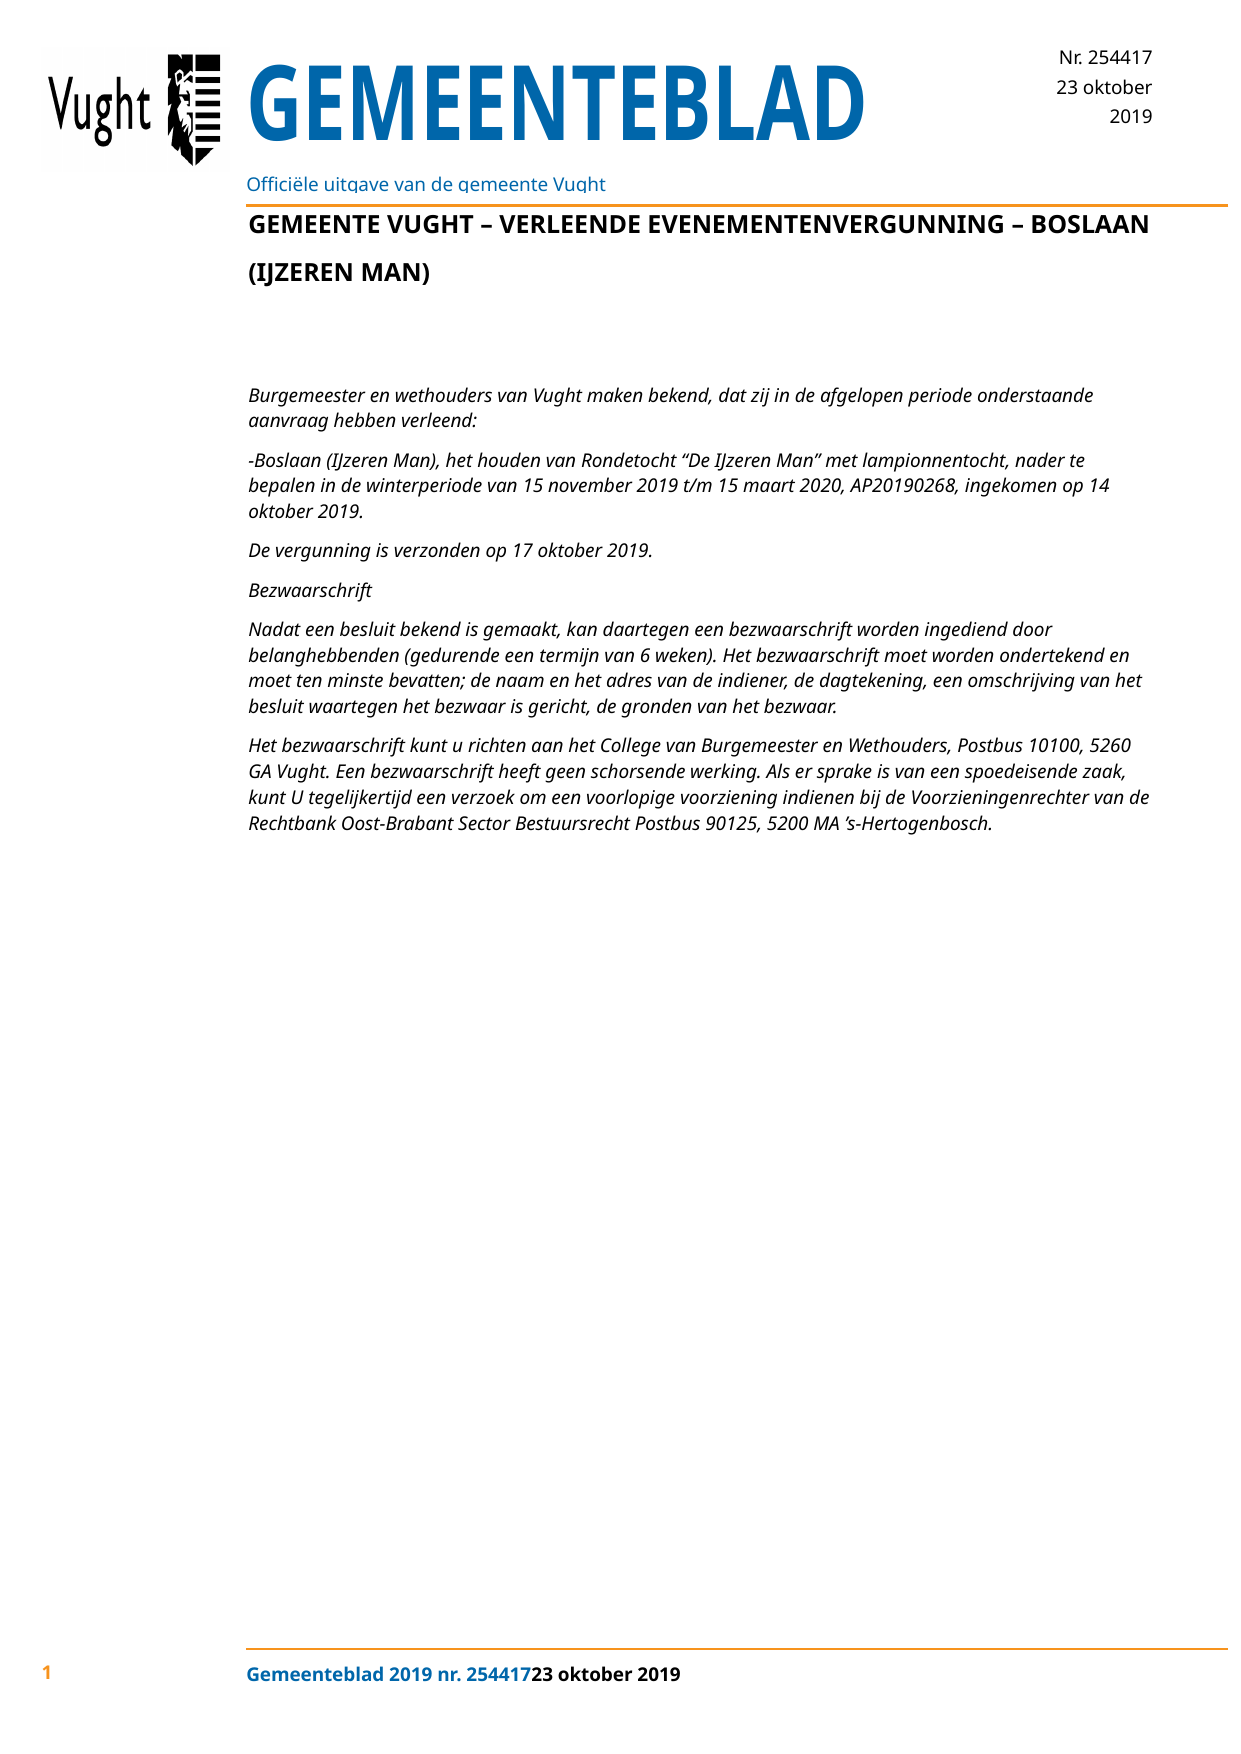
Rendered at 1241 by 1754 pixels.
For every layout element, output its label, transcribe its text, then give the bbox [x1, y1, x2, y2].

text GEMEENTE VUGHT – VERLEENDE EVENEMENTENVERGUNNING – BOSLAAN (IJZEREN MAN) [248, 207, 1152, 288]
text -Boslaan (IJzeren Man), het houden van Rondetocht “De IJzeren Man” met lampionnentocht, nader te bepalen in de winterperiode van 15 november 2019 t/m 15 maart 2020, AP20190268, ingekomen op 14 oktober 2019. [248, 447, 1152, 524]
picture [41, 47, 231, 172]
text Het bezwaarschrift kunt u richten aan het College van Burgemeester en Wethouders, Postbus 10100, 5260 GA Vught. Een bezwaarschrift heeft geen schorsende werking. Als er sprake is van een spoedeisende zaak, kunt U tegelijkertijd een verzoek om een voorlopige voorziening indienen bij de Voorzieningenrechter van de Rechtbank Oost-Brabant Sector Bestuursrecht Postbus 90125, 5200 MA ’s-Hertogenbosch. [248, 733, 1152, 836]
text Bezwaarschrift [248, 577, 1152, 603]
text Nadat een besluit bekend is gemaakt, kan daartegen een bezwaarschrift worden ingediend door belanghebbenden (gedurende een termijn van 6 weken). Het bezwaarschrift moet worden ondertekend en moet ten minste bevatten; de naam en het adres van de indiener, de dagtekening, een omschrijving van het besluit waartegen het bezwaar is gericht, de gronden van het bezwaar. [248, 616, 1152, 719]
text De vergunning is verzonden op 17 oktober 2019. [248, 538, 1152, 563]
text Burgemeester en wethouders van Vught maken bekend, dat zij in de afgelopen periode onderstaande aanvraag hebben verleend: [248, 382, 1152, 433]
